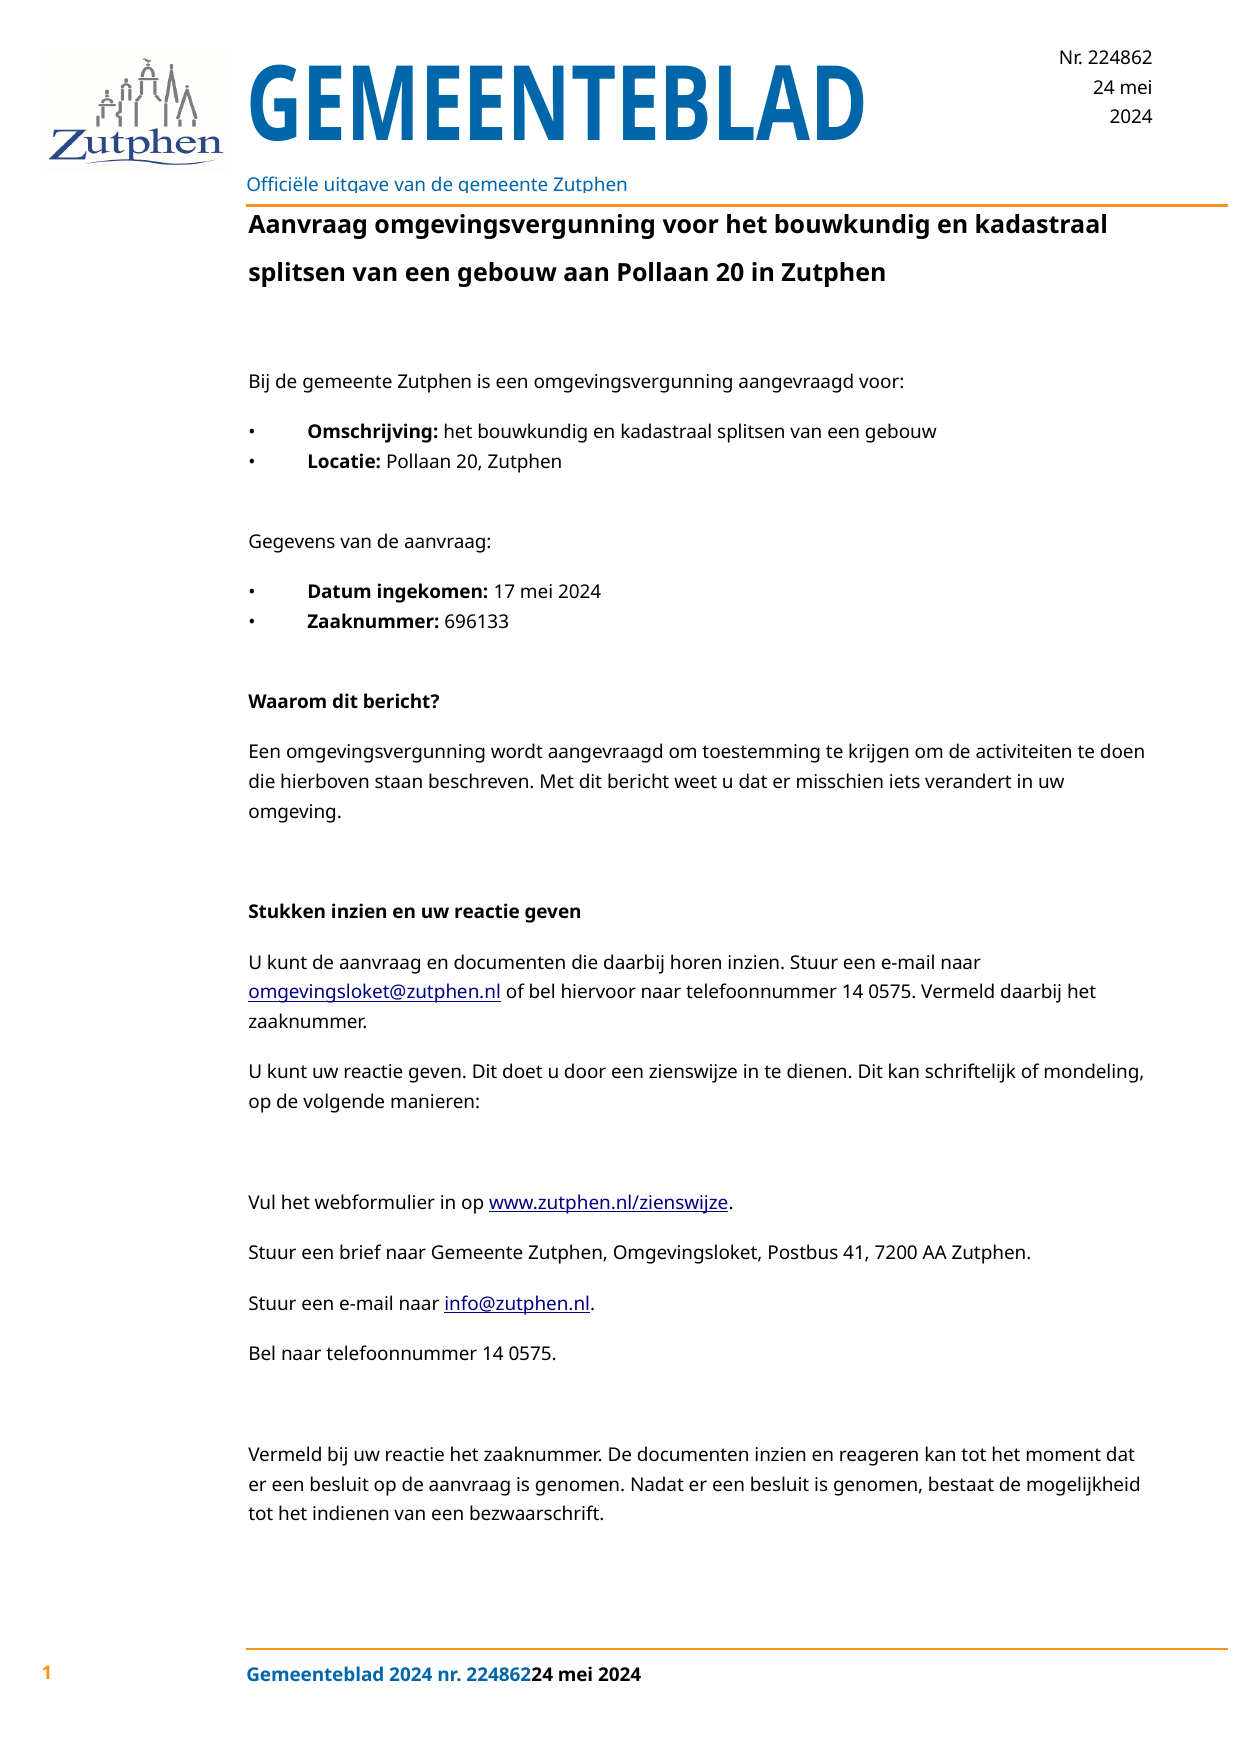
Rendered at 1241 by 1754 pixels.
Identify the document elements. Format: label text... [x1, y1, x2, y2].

text Vul het webformulier in op www.zutphen.nl/zienswijze. [248, 1189, 1152, 1215]
text Een omgevingsvergunning wordt aangevraagd om toestemming te krijgen om de activiteiten te doen die hierboven staan beschreven. Met dit bericht weet u dat er misschien iets verandert in uw omgeving. [248, 739, 1152, 824]
text U kunt uw reactie geven. Dit doet u door een zienswijze in te dienen. Dit kan schriftelijk of mondeling, op de volgende manieren: [248, 1059, 1152, 1114]
text Stukken inzien en uw reactie geven [248, 899, 1152, 924]
list Locatie: Pollaan 20, Zutphen [248, 448, 1152, 474]
text U kunt de aanvraag en documenten die daarbij horen inzien. Stuur een e-mail naar omgevingsloket@zutphen.nl of bel hiervoor naar telefoonnummer 14 0575. Vermeld daarbij het zaaknummer. [248, 949, 1152, 1034]
text Vermeld bij uw reactie het zaaknummer. De documenten inzien en reageren kan tot het moment dat er een besluit op de aanvraag is genomen. Nadat er een besluit is genomen, bestaat de mogelijkheid tot het indienen van een bezwaarschrift. [248, 1441, 1152, 1526]
text Bij de gemeente Zutphen is een omgevingsvergunning aangevraagd voor: [248, 368, 1152, 394]
text Gegevens van de aanvraag: [248, 528, 1152, 554]
text Bel naar telefoonnummer 14 0575. [248, 1340, 1152, 1366]
list Omschrijving: het bouwkundig en kadastraal splitsen van een gebouw [248, 419, 1152, 444]
text Stuur een e-mail naar info@zutphen.nl. [248, 1290, 1152, 1316]
text Stuur een brief naar Gemeente Zutphen, Omgevingsloket, Postbus 41, 7200 AA Zutphen. [248, 1239, 1152, 1265]
text Aanvraag omgevingsvergunning voor het bouwkundig en kadastraal splitsen van een gebouw aan Pollaan 20 in Zutphen [248, 207, 1152, 288]
list Datum ingekomen: 17 mei 2024 [248, 579, 1152, 604]
text Waarom dit bericht? [248, 688, 1152, 714]
list Zaaknummer: 696133 [248, 608, 1152, 634]
picture [41, 47, 231, 172]
